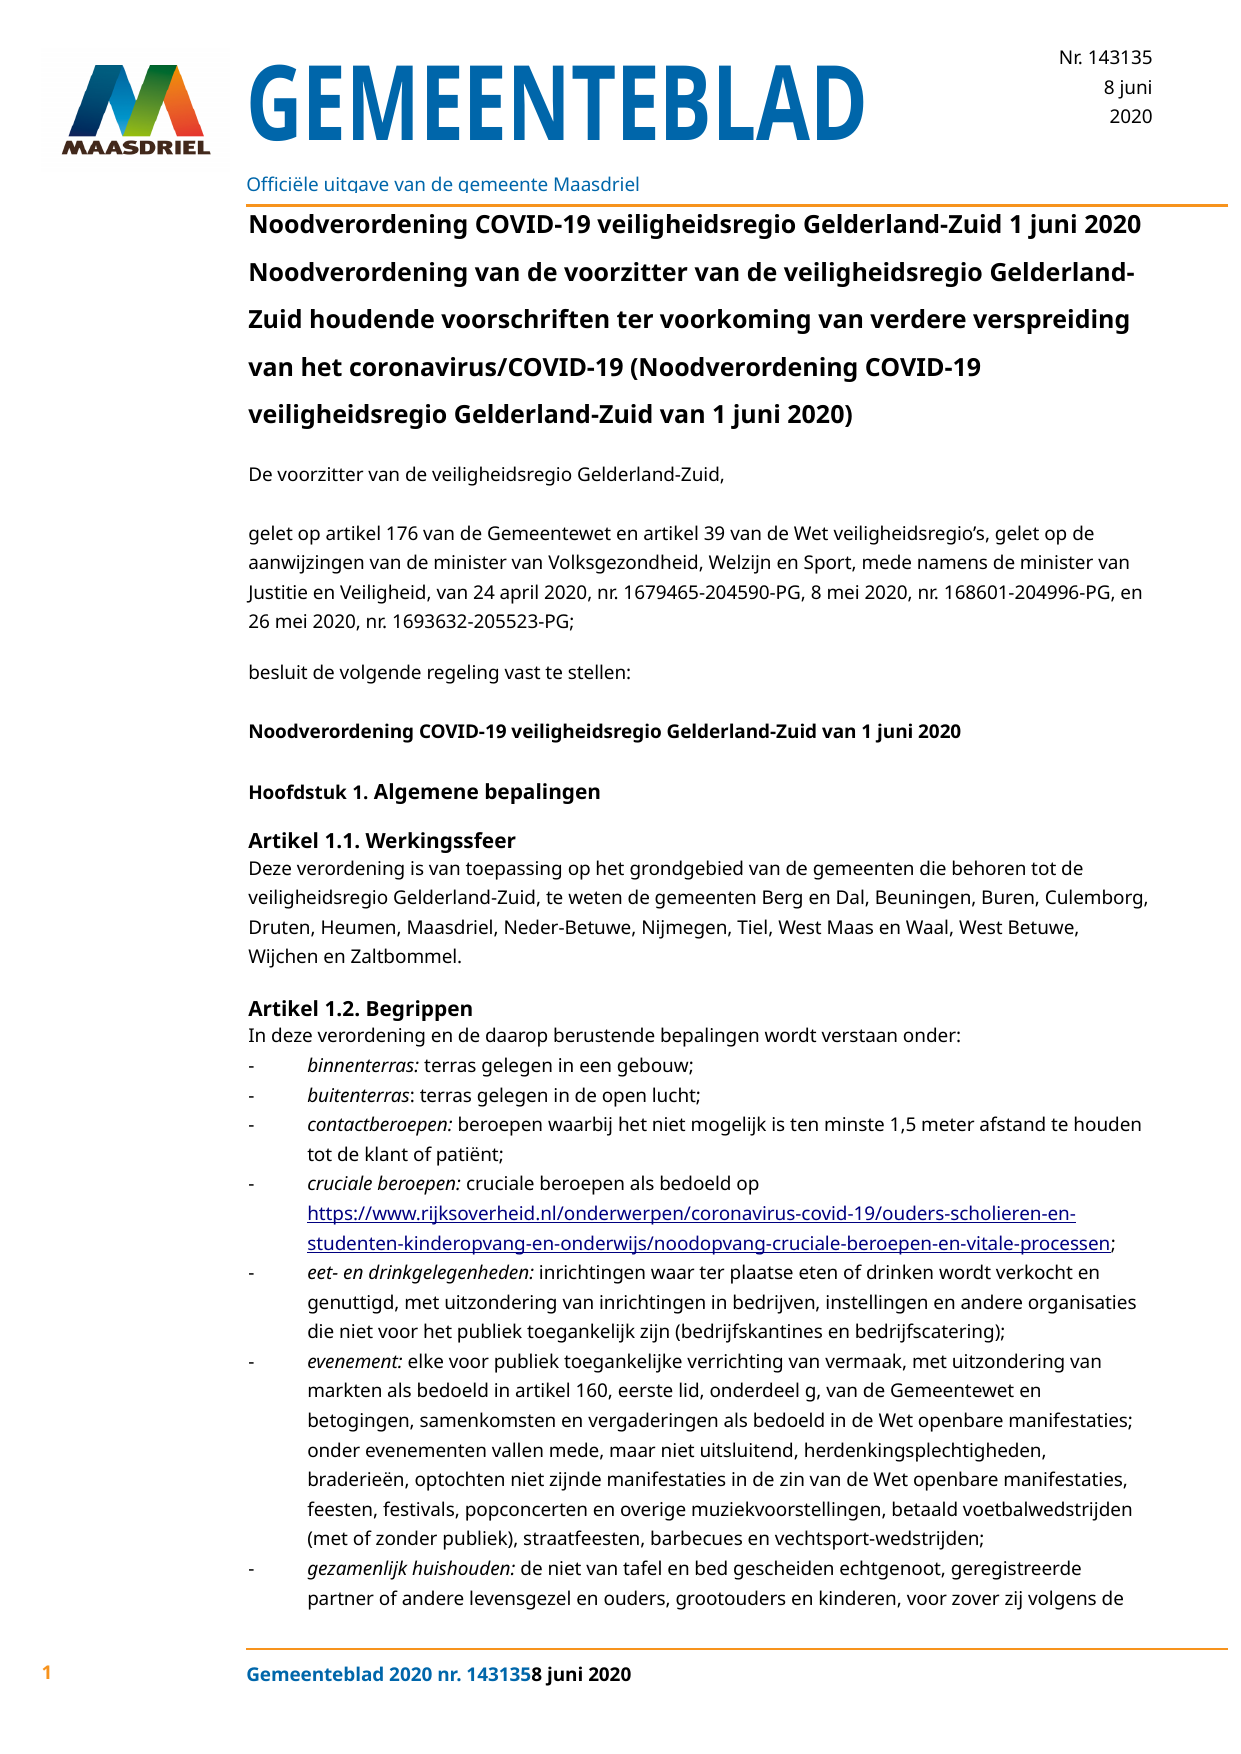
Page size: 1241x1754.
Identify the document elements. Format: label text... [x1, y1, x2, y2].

text gelet op artikel 176 van de Gemeentewet en artikel 39 van de Wet veiligheidsregio’s, gelet op de aanwijzingen van de minister van Volksgezondheid, Welzijn en Sport, mede namens de minister van Justitie en Veiligheid, van 24 april 2020, nr. 1679465-204590-PG, 8 mei 2020, nr. 168601-204996-PG, en 26 mei 2020, nr. 1693632-205523-PG; [248, 520, 1152, 634]
text Deze verordening is van toepassing op het grondgebied van de gemeenten die behoren tot de veiligheidsregio Gelderland-Zuid, te weten de gemeenten Berg en Dal, Beuningen, Buren, Culemborg, Druten, Heumen, Maasdriel, Neder-Betuwe, Nijmegen, Tiel, West Maas en Waal, West Betuwe, Wijchen en Zaltbommel. [248, 855, 1152, 969]
list evenement: elke voor publiek toegankelijke verrichting van vermaak, met uitzondering van markten als bedoeld in artikel 160, eerste lid, onderdeel g, van de Gemeentewet en betogingen, samenkomsten en vergaderingen als bedoeld in de Wet openbare manifestaties; onder evenementen vallen mede, maar niet uitsluitend, herdenkingsplechtigheden, braderieën, optochten niet zijnde manifestaties in de zin van de Wet openbare manifestaties, feesten, festivals, popconcerten en overige muziekvoorstellingen, betaald voetbalwedstrijden (met of zonder publiek), straatfeesten, barbecues en vechtsport-wedstrijden; [248, 1348, 1152, 1551]
list contactberoepen: beroepen waarbij het niet mogelijk is ten minste 1,5 meter afstand te houden tot de klant of patiënt; [248, 1111, 1152, 1167]
list cruciale beroepen: cruciale beroepen als bedoeld op https://www.rijksoverheid.nl/onderwerpen/coronavirus-covid-19/ouders-scholieren-en-studenten-kinderopvang-en-onderwijs/noodopvang-cruciale-beroepen-en-vitale-processen; [248, 1171, 1152, 1255]
text Noodverordening COVID-19 veiligheidsregio Gelderland-Zuid van 1 juni 2020 [248, 718, 1152, 744]
text Hoofdstuk 1. Algemene bepalingen [248, 777, 1152, 806]
text besluit de volgende regeling vast te stellen: [248, 659, 1152, 685]
list buitenterras: terras gelegen in de open lucht; [248, 1082, 1152, 1107]
text Artikel 1.1. Werkingssfeer [248, 827, 1152, 855]
list binnenterras: terras gelegen in een gebouw; [248, 1052, 1152, 1078]
list eet- en drinkgelegenheden: inrichtingen waar ter plaatse eten of drinken wordt verkocht en genuttigd, met uitzondering van inrichtingen in bedrijven, instellingen en andere organisaties die niet voor het publiek toegankelijk zijn (bedrijfskantines en bedrijfscatering); [248, 1259, 1152, 1344]
picture [41, 47, 231, 172]
list gezamenlijk huishouden: de niet van tafel en bed gescheiden echtgenoot, geregistreerde partner of andere levensgezel en ouders, grootouders en kinderen, voor zover zij volgens de [248, 1555, 1152, 1610]
text De voorzitter van de veiligheidsregio Gelderland-Zuid, [248, 461, 1152, 486]
text In deze verordening en de daarop berustende bepalingen wordt verstaan onder: [248, 1023, 1152, 1048]
text Noodverordening COVID-19 veiligheidsregio Gelderland-Zuid 1 juni 2020 Noodverordening van de voorzitter van de veiligheidsregio Gelderland-Zuid houdende voorschriften ter voorkoming van verdere verspreiding van het coronavirus/COVID-19 (Noodverordening COVID-19 veiligheidsregio Gelderland-Zuid van 1 juni 2020) [248, 207, 1152, 431]
text Artikel 1.2. Begrippen [248, 994, 1152, 1023]
